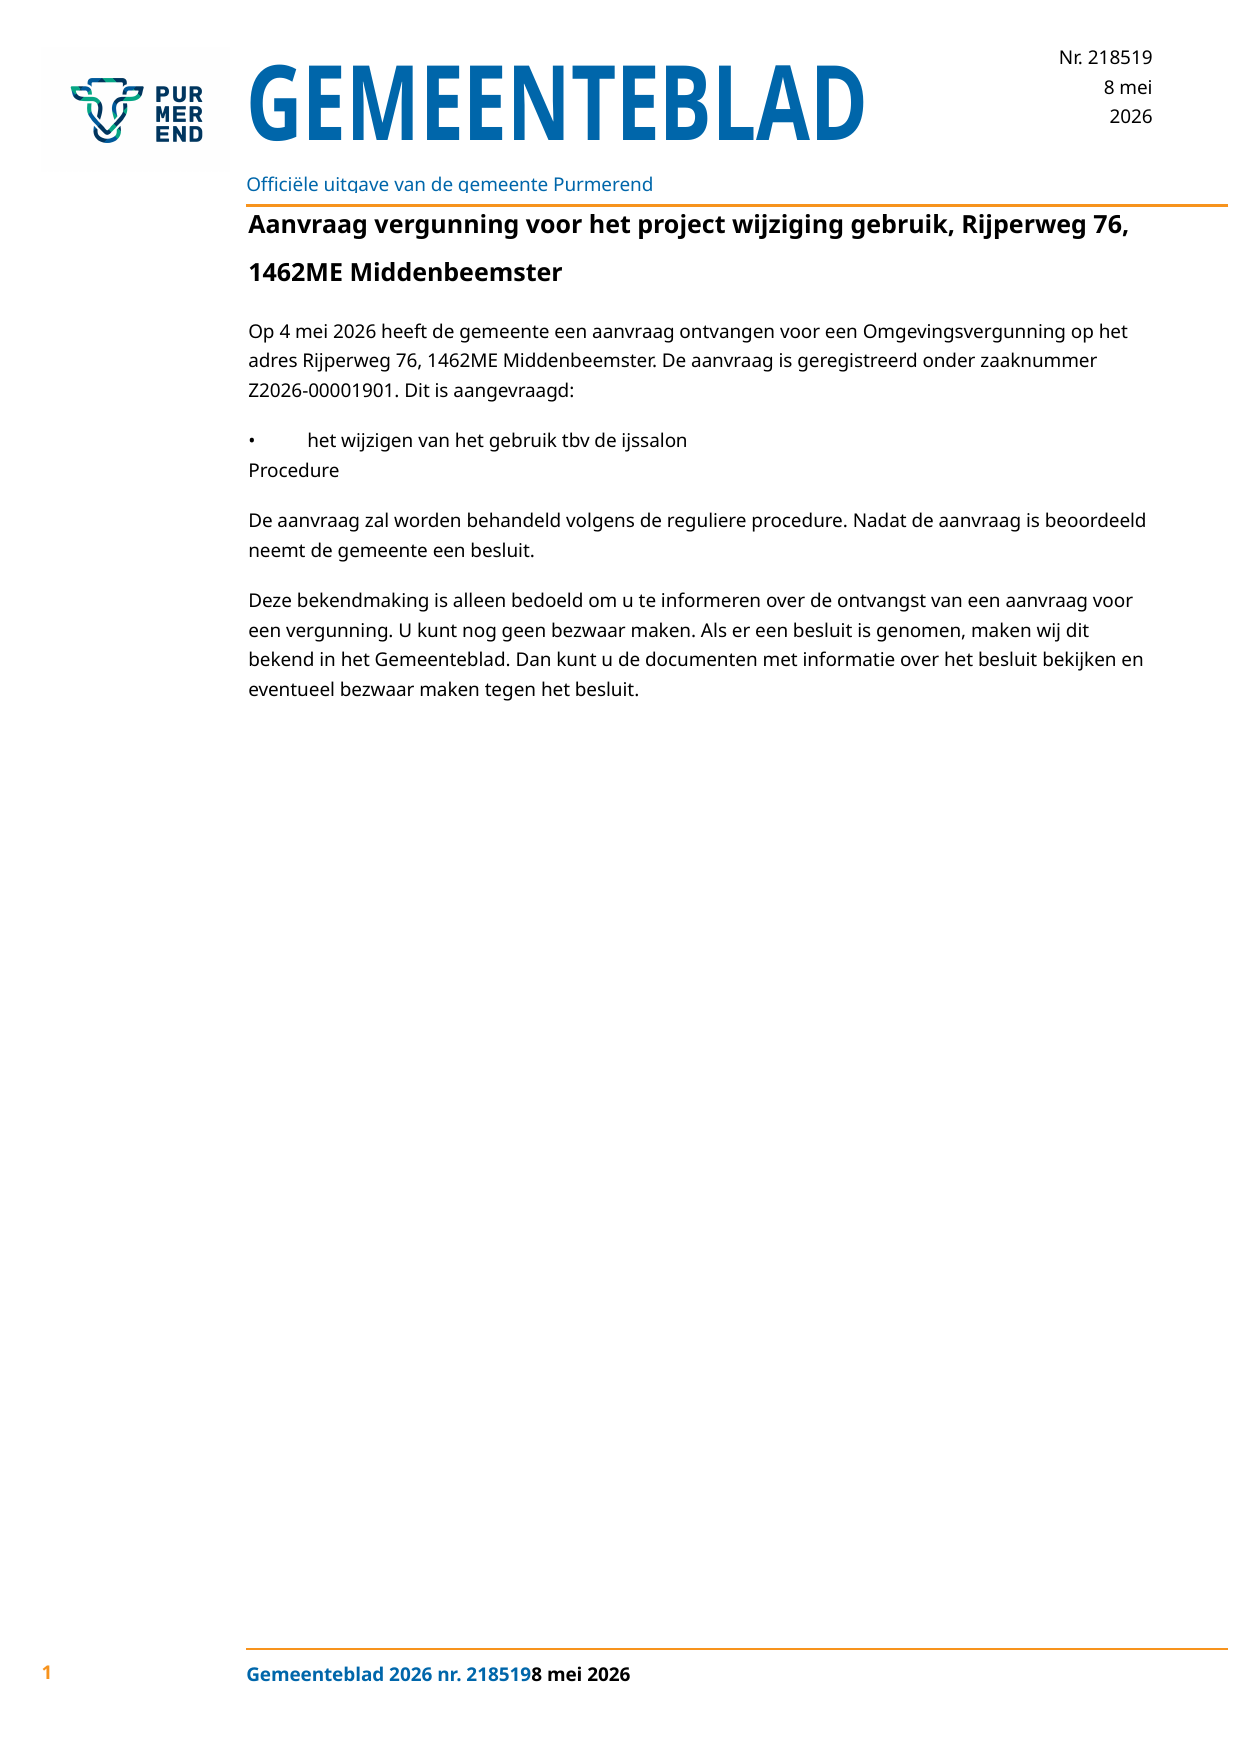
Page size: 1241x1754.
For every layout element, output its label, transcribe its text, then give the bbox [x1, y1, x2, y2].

list het wijzigen van het gebruik tbv de ijssalon [248, 427, 1152, 453]
text Op 4 mei 2026 heeft de gemeente een aanvraag ontvangen voor een Omgevingsvergunning op het adres Rijperweg 76, 1462ME Middenbeemster. De aanvraag is geregistreerd onder zaaknummer Z2026-00001901. Dit is aangevraagd: [248, 318, 1152, 403]
picture [41, 47, 231, 172]
text Aanvraag vergunning voor het project wijziging gebruik, Rijperweg 76, 1462ME Middenbeemster [248, 207, 1152, 288]
text Deze bekendmaking is alleen bedoeld om u te informeren over de ontvangst van een aanvraag voor een vergunning. U kunt nog geen bezwaar maken. Als er een besluit is genomen, maken wij dit bekend in het Gemeenteblad. Dan kunt u de documenten met informatie over het besluit bekijken en eventueel bezwaar maken tegen het besluit. [248, 587, 1152, 702]
text Procedure [248, 457, 1152, 483]
text De aanvraag zal worden behandeld volgens de reguliere procedure. Nadat de aanvraag is beoordeeld neemt de gemeente een besluit. [248, 507, 1152, 563]
